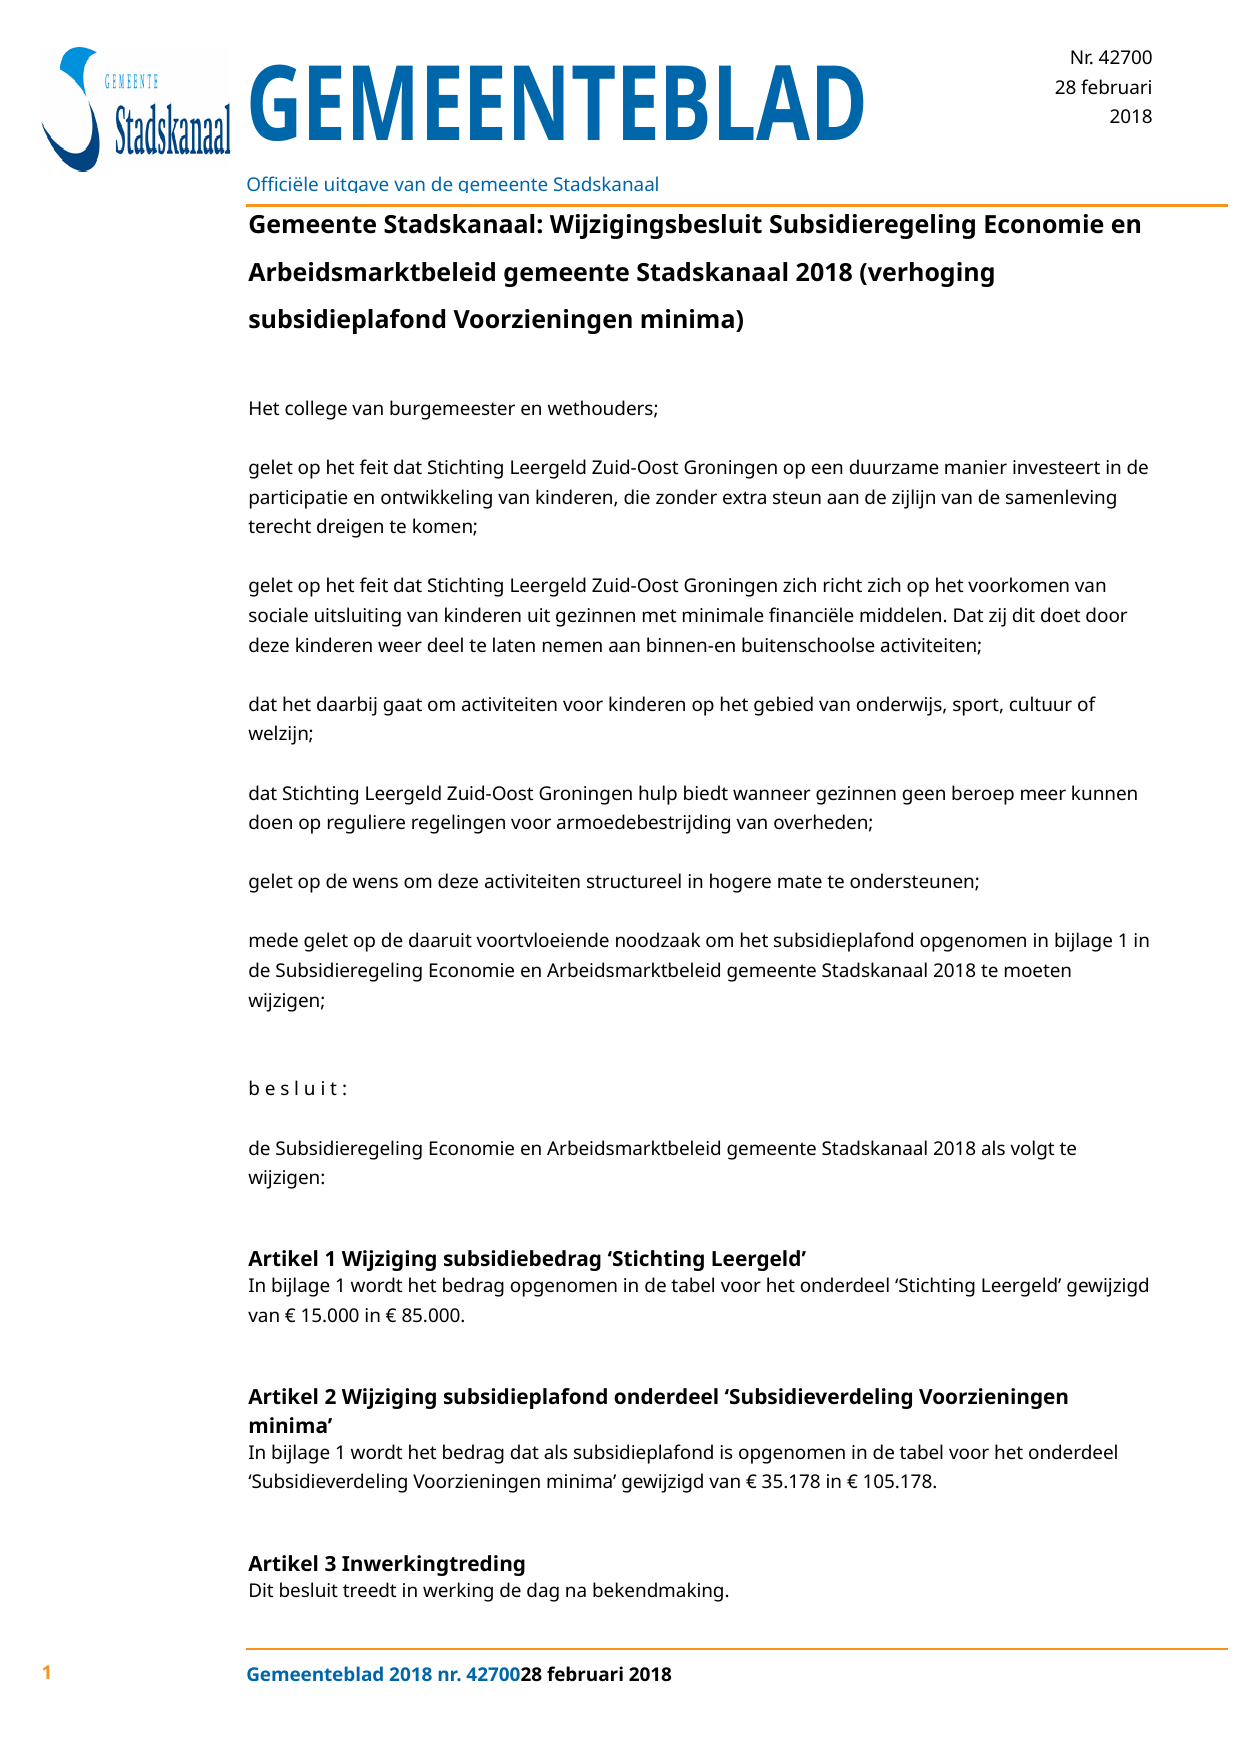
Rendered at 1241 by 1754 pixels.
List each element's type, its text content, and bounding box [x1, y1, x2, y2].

text dat Stichting Leergeld Zuid-Oost Groningen hulp biedt wanneer gezinnen geen beroep meer kunnen doen op reguliere regelingen voor armoedebestrijding van overheden; [248, 780, 1152, 835]
text mede gelet op de daaruit voortvloeiende noodzaak om het subsidieplafond opgenomen in bijlage 1 in de Subsidieregeling Economie en Arbeidsmarktbeleid gemeente Stadskanaal 2018 te moeten wijzigen; [248, 928, 1152, 1012]
picture [41, 47, 231, 172]
text Gemeente Stadskanaal: Wijzigingsbesluit Subsidieregeling Economie en Arbeidsmarktbeleid gemeente Stadskanaal 2018 (verhoging subsidieplafond Voorzieningen minima) [248, 207, 1152, 336]
text de Subsidieregeling Economie en Arbeidsmarktbeleid gemeente Stadskanaal 2018 als volgt te wijzigen: [248, 1135, 1152, 1190]
text Dit besluit treedt in werking de dag na bekendmaking. [248, 1577, 1152, 1603]
text Artikel 2 Wijziging subsidieplafond onderdeel ‘Subsidieverdeling Voorzieningen minima’ [248, 1382, 1152, 1439]
text In bijlage 1 wordt het bedrag opgenomen in de tabel voor het onderdeel ‘Stichting Leergeld’ gewijzigd van € 15.000 in € 85.000. [248, 1273, 1152, 1328]
text dat het daarbij gaat om activiteiten voor kinderen op het gebied van onderwijs, sport, cultuur of welzijn; [248, 691, 1152, 746]
text gelet op de wens om deze activiteiten structureel in hogere mate te ondersteunen; [248, 868, 1152, 894]
text Artikel 3 Inwerkingtreding [248, 1549, 1152, 1577]
text b e s l u i t : [248, 1076, 1152, 1101]
text Artikel 1 Wijziging subsidiebedrag ‘Stichting Leergeld’ [248, 1244, 1152, 1273]
text gelet op het feit dat Stichting Leergeld Zuid-Oost Groningen zich richt zich op het voorkomen van sociale uitsluiting van kinderen uit gezinnen met minimale financiële middelen. Dat zij dit doet door deze kinderen weer deel te laten nemen aan binnen-en buitenschoolse activiteiten; [248, 573, 1152, 657]
text Het college van burgemeester en wethouders; [248, 395, 1152, 421]
text In bijlage 1 wordt het bedrag dat als subsidieplafond is opgenomen in de tabel voor het onderdeel ‘Subsidieverdeling Voorzieningen minima’ gewijzigd van € 35.178 in € 105.178. [248, 1439, 1152, 1494]
text gelet op het feit dat Stichting Leergeld Zuid-Oost Groningen op een duurzame manier investeert in de participatie en ontwikkeling van kinderen, die zonder extra steun aan de zijlijn van de samenleving terecht dreigen te komen; [248, 454, 1152, 539]
